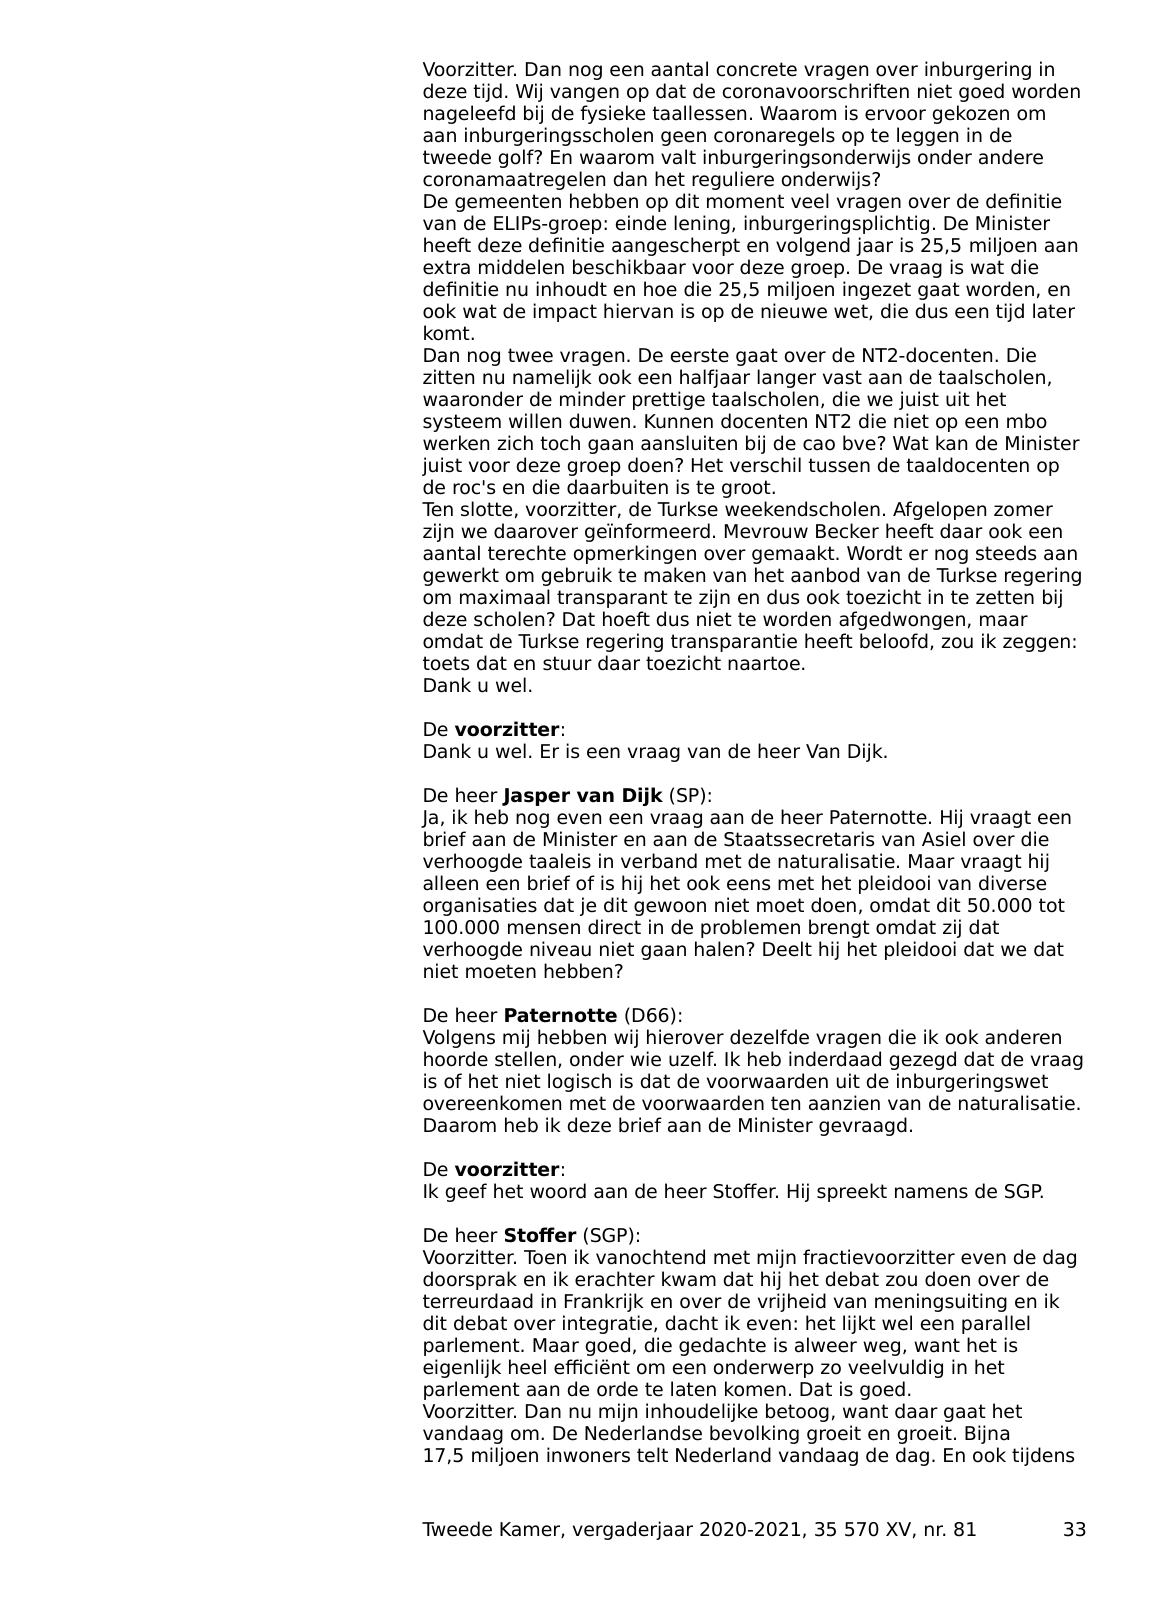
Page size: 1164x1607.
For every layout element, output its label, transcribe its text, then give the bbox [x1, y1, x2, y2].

text Dan nog twee vragen. De eerste gaat over de NT2-docenten. Die zitten nu namelijk ook een halfjaar langer vast aan de taalscholen, waaronder de minder prettige taalscholen, die we juist uit het systeem willen duwen. Kunnen docenten NT2 die niet op een mbo werken zich toch gaan aansluiten bij de cao bve? Wat kan de Minister juist voor deze groep doen? Het verschil tussen de taaldocenten op de roc's en die daarbuiten is te groot. [422, 345, 1087, 499]
text De voorzitter: [422, 1159, 1087, 1181]
text De voorzitter: [422, 719, 1087, 741]
text Ja, ik heb nog even een vraag aan de heer Paternotte. Hij vraagt een brief aan de Minister en aan de Staatssecretaris van Asiel over die verhoogde taaleis in verband met de naturalisatie. Maar vraagt hij alleen een brief of is hij het ook eens met het pleidooi van diverse organisaties dat je dit gewoon niet moet doen, omdat dit 50.000 tot 100.000 mensen direct in de problemen brengt omdat zij dat verhoogde niveau niet gaan halen? Deelt hij het pleidooi dat we dat niet moeten hebben? [422, 807, 1087, 983]
text Voorzitter. Dan nog een aantal concrete vragen over inburgering in deze tijd. Wij vangen op dat de coronavoorschriften niet goed worden nageleefd bij de fysieke taallessen. Waarom is ervoor gekozen om aan inburgeringsscholen geen coronaregels op te leggen in de tweede golf? En waarom valt inburgeringsonderwijs onder andere coronamaatregelen dan het reguliere onderwijs? [422, 59, 1087, 191]
text Ten slotte, voorzitter, de Turkse weekendscholen. Afgelopen zomer zijn we daarover geïnformeerd. Mevrouw Becker heeft daar ook een aantal terechte opmerkingen over gemaakt. Wordt er nog steeds aan gewerkt om gebruik te maken van het aanbod van de Turkse regering om maximaal transparant te zijn en dus ook toezicht in te zetten bij deze scholen? Dat hoeft dus niet te worden afgedwongen, maar omdat de Turkse regering transparantie heeft beloofd, zou ik zeggen: toets dat en stuur daar toezicht naartoe. [422, 499, 1087, 674]
text Volgens mij hebben wij hierover dezelfde vragen die ik ook anderen hoorde stellen, onder wie uzelf. Ik heb inderdaad gezegd dat de vraag is of het niet logisch is dat de voorwaarden uit de inburgeringswet overeenkomen met de voorwaarden ten aanzien van de naturalisatie. Daarom heb ik deze brief aan de Minister gevraagd. [422, 1027, 1087, 1137]
text De heer Jasper van Dijk (SP): [422, 785, 1087, 807]
text Voorzitter. Dan nu mijn inhoudelijke betoog, want daar gaat het vandaag om. De Nederlandse bevolking groeit en groeit. Bijna 17,5 miljoen inwoners telt Nederland vandaag de dag. En ook tijdens [422, 1401, 1087, 1467]
text Ik geef het woord aan de heer Stoffer. Hij spreekt namens de SGP. [422, 1181, 1087, 1203]
text De gemeenten hebben op dit moment veel vragen over de definitie van de ELIPs-groep: einde lening, inburgeringsplichtig. De Minister heeft deze definitie aangescherpt en volgend jaar is 25,5 miljoen aan extra middelen beschikbaar voor deze groep. De vraag is wat die definitie nu inhoudt en hoe die 25,5 miljoen ingezet gaat worden, en ook wat de impact hiervan is op de nieuwe wet, die dus een tijd later komt. [422, 191, 1087, 345]
text Voorzitter. Toen ik vanochtend met mijn fractievoorzitter even de dag doorsprak en ik erachter kwam dat hij het debat zou doen over de terreurdaad in Frankrijk en over de vrijheid van meningsuiting en ik dit debat over integratie, dacht ik even: het lijkt wel een parallel parlement. Maar goed, die gedachte is alweer weg, want het is eigenlijk heel efficiënt om een onderwerp zo veelvuldig in het parlement aan de orde te laten komen. Dat is goed. [422, 1247, 1087, 1401]
text De heer Paternotte (D66): [422, 1005, 1087, 1027]
text Dank u wel. Er is een vraag van de heer Van Dijk. [422, 741, 1087, 763]
text Dank u wel. [422, 674, 1087, 696]
text De heer Stoffer (SGP): [422, 1225, 1087, 1247]
